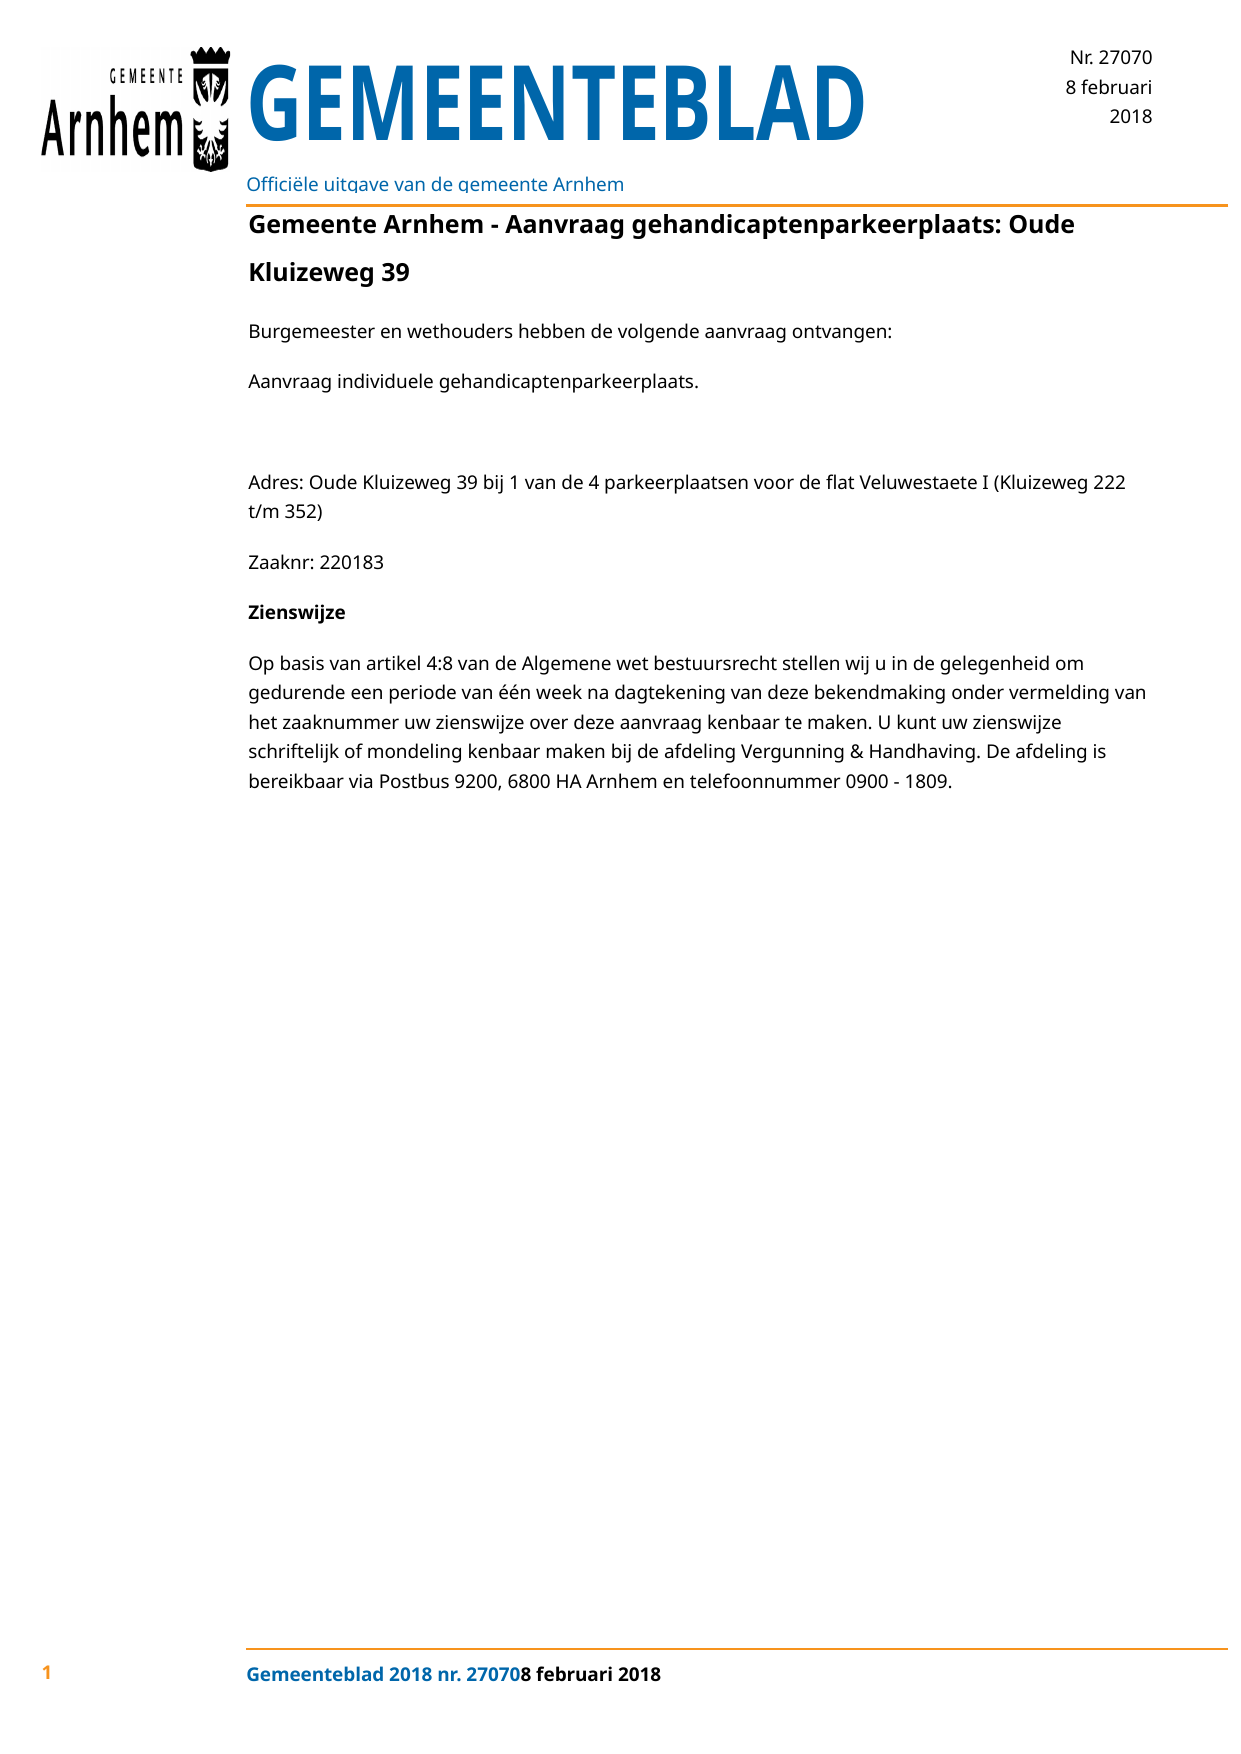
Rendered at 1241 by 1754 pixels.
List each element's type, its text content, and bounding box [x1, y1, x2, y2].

text Adres: Oude Kluizeweg 39 bij 1 van de 4 parkeerplaatsen voor de flat Veluwestaete I (Kluizeweg 222 t/m 352) [248, 469, 1152, 524]
picture [41, 47, 231, 172]
text Zienswijze [248, 599, 1152, 625]
text Gemeente Arnhem - Aanvraag gehandicaptenparkeerplaats: Oude Kluizeweg 39 [248, 207, 1152, 288]
text Op basis van artikel 4:8 van de Algemene wet bestuursrecht stellen wij u in de gelegenheid om gedurende een periode van één week na dagtekening van deze bekendmaking onder vermelding van het zaaknummer uw zienswijze over deze aanvraag kenbaar te maken. U kunt uw zienswijze schriftelijk of mondeling kenbaar maken bij de afdeling Vergunning & Handhaving. De afdeling is bereikbaar via Postbus 9200, 6800 HA Arnhem en telefoonnummer 0900 - 1809. [248, 650, 1152, 794]
text Burgemeester en wethouders hebben de volgende aanvraag ontvangen: [248, 318, 1152, 344]
text Aanvraag individuele gehandicaptenparkeerplaats. [248, 368, 1152, 394]
text Zaaknr: 220183 [248, 549, 1152, 575]
